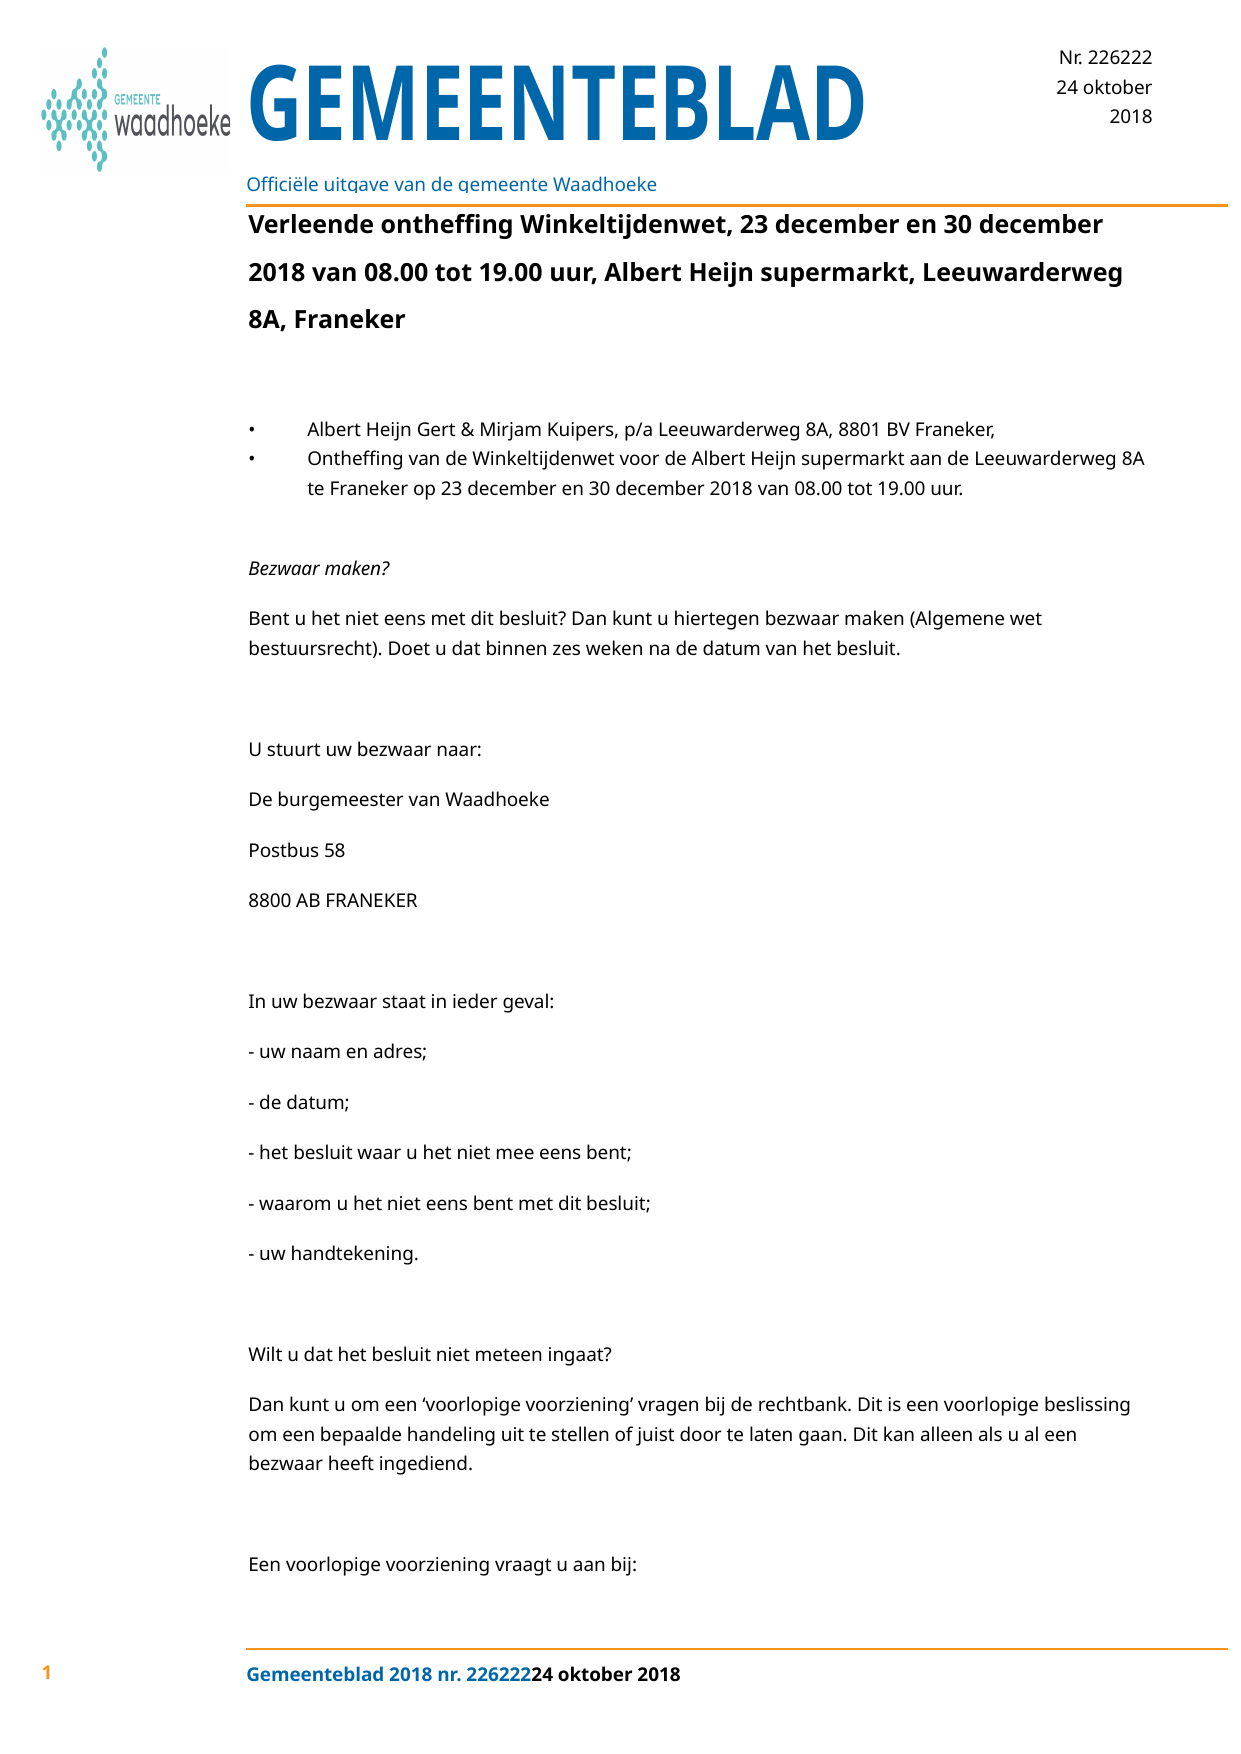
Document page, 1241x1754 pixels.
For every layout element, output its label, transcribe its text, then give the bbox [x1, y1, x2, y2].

text Dan kunt u om een ‘voorlopige voorziening’ vragen bij de rechtbank. Dit is een voorlopige beslissing om een bepaalde handeling uit te stellen of juist door te laten gaan. Dit kan alleen als u al een bezwaar heeft ingediend. [248, 1391, 1152, 1476]
text In uw bezwaar staat in ieder geval: [248, 988, 1152, 1014]
picture [41, 47, 231, 172]
text De burgemeester van Waadhoeke [248, 786, 1152, 812]
text - waarom u het niet eens bent met dit besluit; [248, 1190, 1152, 1215]
text Een voorlopige voorziening vraagt u aan bij: [248, 1551, 1152, 1577]
text - uw handtekening. [248, 1240, 1152, 1266]
text Bezwaar maken? [248, 555, 1152, 581]
text Bent u het niet eens met dit besluit? Dan kunt u hiertegen bezwaar maken (Algemene wet bestuursrecht). Doet u dat binnen zes weken na de datum van het besluit. [248, 606, 1152, 661]
text - het besluit waar u het niet mee eens bent; [248, 1139, 1152, 1165]
text U stuurt uw bezwaar naar: [248, 736, 1152, 762]
text Wilt u dat het besluit niet meteen ingaat? [248, 1341, 1152, 1367]
list Ontheffing van de Winkeltijdenwet voor de Albert Heijn supermarkt aan de Leeuwarderweg 8A te Franeker op 23 december en 30 december 2018 van 08.00 tot 19.00 uur. [248, 446, 1152, 501]
text Postbus 58 [248, 837, 1152, 862]
list Albert Heijn Gert & Mirjam Kuipers, p/a Leeuwarderweg 8A, 8801 BV Franeker, [248, 416, 1152, 442]
text - uw naam en adres; [248, 1038, 1152, 1064]
text 8800 AB FRANEKER [248, 887, 1152, 913]
text Verleende ontheffing Winkeltijdenwet, 23 december en 30 december 2018 van 08.00 tot 19.00 uur, Albert Heijn supermarkt, Leeuwarderweg 8A, Franeker [248, 207, 1152, 336]
text - de datum; [248, 1089, 1152, 1114]
